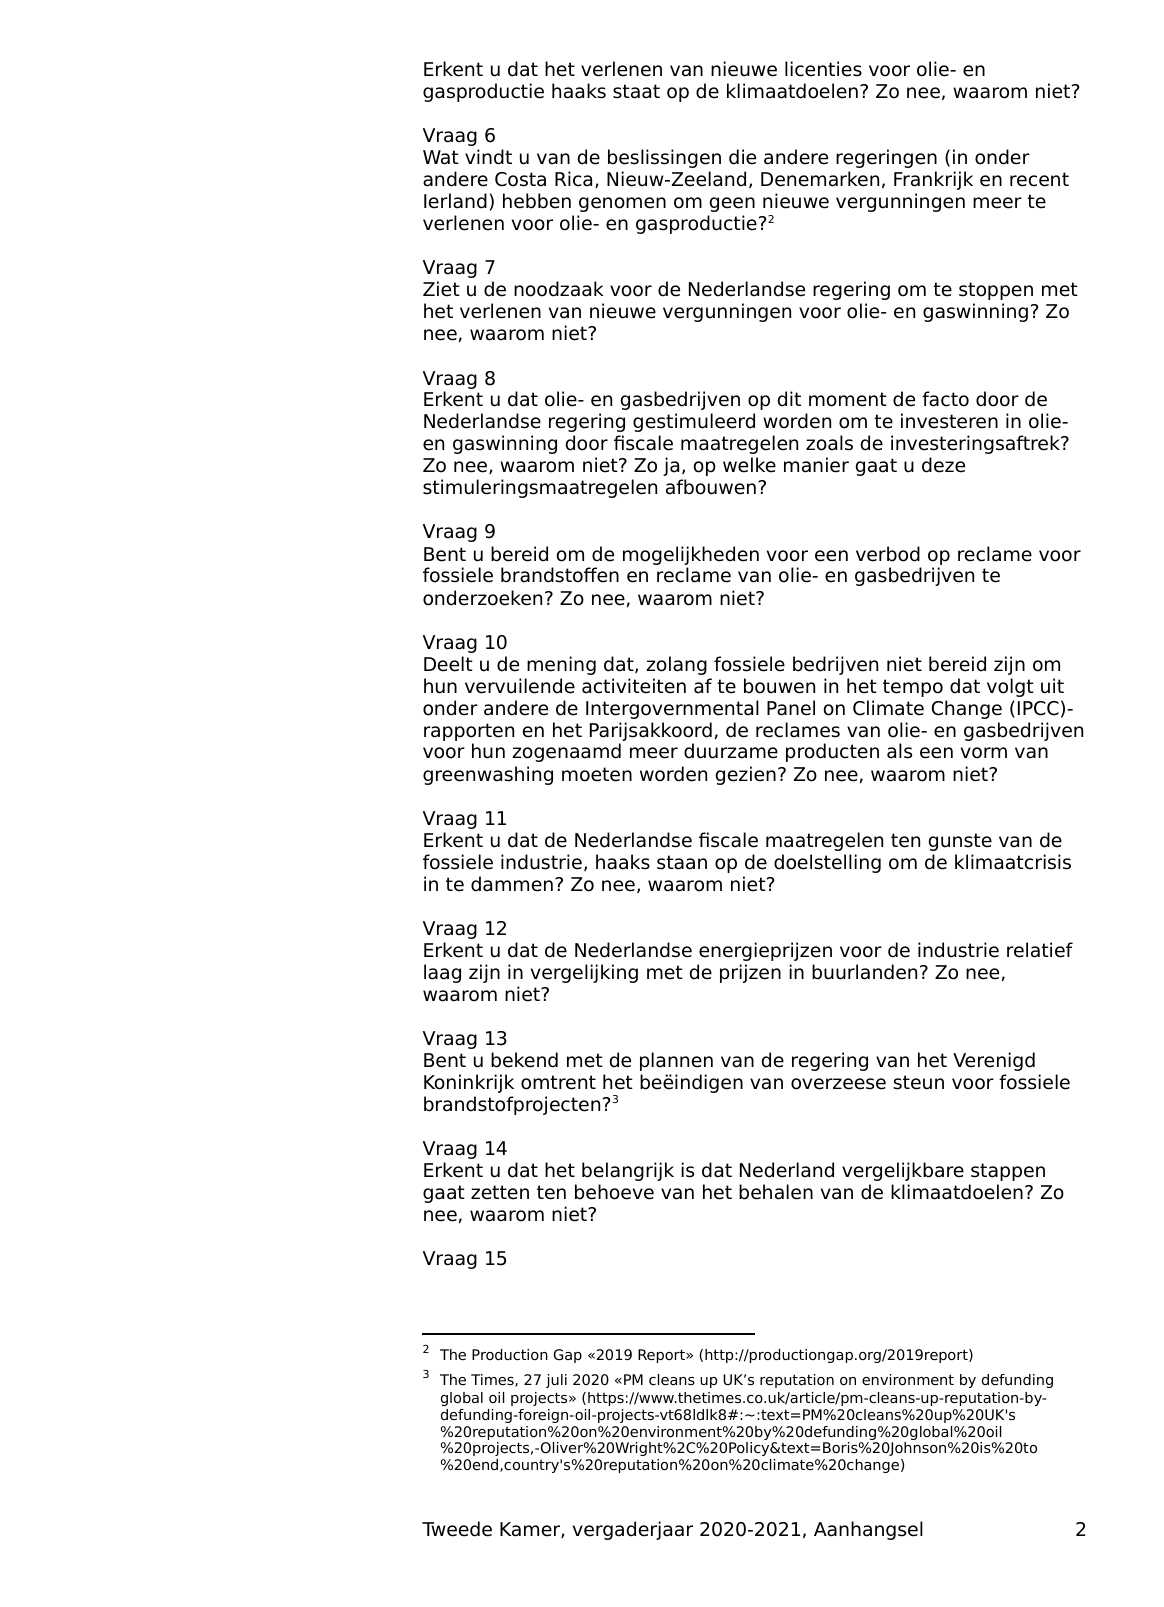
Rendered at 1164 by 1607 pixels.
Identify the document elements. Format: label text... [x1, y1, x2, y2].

text Vraag 10 [422, 632, 1087, 653]
text Vraag 14 [422, 1138, 1087, 1160]
text Erkent u dat het verlenen van nieuwe licenties voor olie- en gasproductie haaks staat op de klimaatdoelen? Zo nee, waarom niet? [422, 59, 1087, 103]
text Vraag 8 [422, 367, 1087, 389]
text Erkent u dat de Nederlandse fiscale maatregelen ten gunste van de fossiele industrie, haaks staan op de doelstelling om de klimaatcrisis in te dammen? Zo nee, waarom niet? [422, 829, 1087, 896]
text Deelt u de mening dat, zolang fossiele bedrijven niet bereid zijn om hun vervuilende activiteiten af te bouwen in het tempo dat volgt uit onder andere de Intergovernmental Panel on Climate Change (IPCC)-rapporten en het Parijsakkoord, de reclames van olie- en gasbedrijven voor hun zogenaamd meer duurzame producten als een vorm van greenwashing moeten worden gezien? Zo nee, waarom niet? [422, 653, 1087, 785]
text Bent u bereid om de mogelijkheden voor een verbod op reclame voor fossiele brandstoffen en reclame van olie- en gasbedrijven te onderzoeken? Zo nee, waarom niet? [422, 543, 1087, 609]
text Vraag 6 [422, 125, 1087, 147]
text Vraag 12 [422, 918, 1087, 940]
text Vraag 9 [422, 521, 1087, 543]
text Erkent u dat de Nederlandse energieprijzen voor de industrie relatief laag zijn in vergelijking met de prijzen in buurlanden? Zo nee, waarom niet? [422, 940, 1087, 1006]
text The Production Gap «2019 Report» (http://productiongap.org/2019report) [422, 1343, 1087, 1365]
text Vraag 11 [422, 808, 1087, 829]
text Vraag 15 [422, 1248, 1087, 1270]
text Bent u bekend met de plannen van de regering van het Verenigd Koninkrijk omtrent het beëindigen van overzeese steun voor fossiele brandstofprojecten? [422, 1050, 1087, 1116]
text Erkent u dat het belangrijk is dat Nederland vergelijkbare stappen gaat zetten ten behoeve van het behalen van de klimaatdoelen? Zo nee, waarom niet? [422, 1160, 1087, 1226]
text Vraag 13 [422, 1028, 1087, 1050]
text The Times, 27 juli 2020 «PM cleans up UK’s reputation on environment by defunding global oil projects» (https://www.thetimes.co.uk/article/pm-cleans-up-reputation-by-defunding-foreign-oil-projects-vt68ldlk8#:~:text=PM%20cleans%20up%20UK's%20reputation%20on%20environment%20by%20defunding%20global%20oil%20projects,-Oliver%20Wright%2C%20Policy&text=Boris%20Johnson%20is%20to%20end,country's%20reputation%20on%20climate%20change) [422, 1368, 1087, 1474]
text Vraag 7 [422, 257, 1087, 279]
text Wat vindt u van de beslissingen die andere regeringen (in onder andere Costa Rica, Nieuw-Zeeland, Denemarken, Frankrijk en recent Ierland) hebben genomen om geen nieuwe vergunningen meer te verlenen voor olie- en gasproductie? [422, 147, 1087, 235]
text Ziet u de noodzaak voor de Nederlandse regering om te stoppen met het verlenen van nieuwe vergunningen voor olie- en gaswinning? Zo nee, waarom niet? [422, 279, 1087, 345]
text Erkent u dat olie- en gasbedrijven op dit moment de facto door de Nederlandse regering gestimuleerd worden om te investeren in olie- en gaswinning door fiscale maatregelen zoals de investeringsaftrek? Zo nee, waarom niet? Zo ja, op welke manier gaat u deze stimuleringsmaatregelen afbouwen? [422, 389, 1087, 499]
